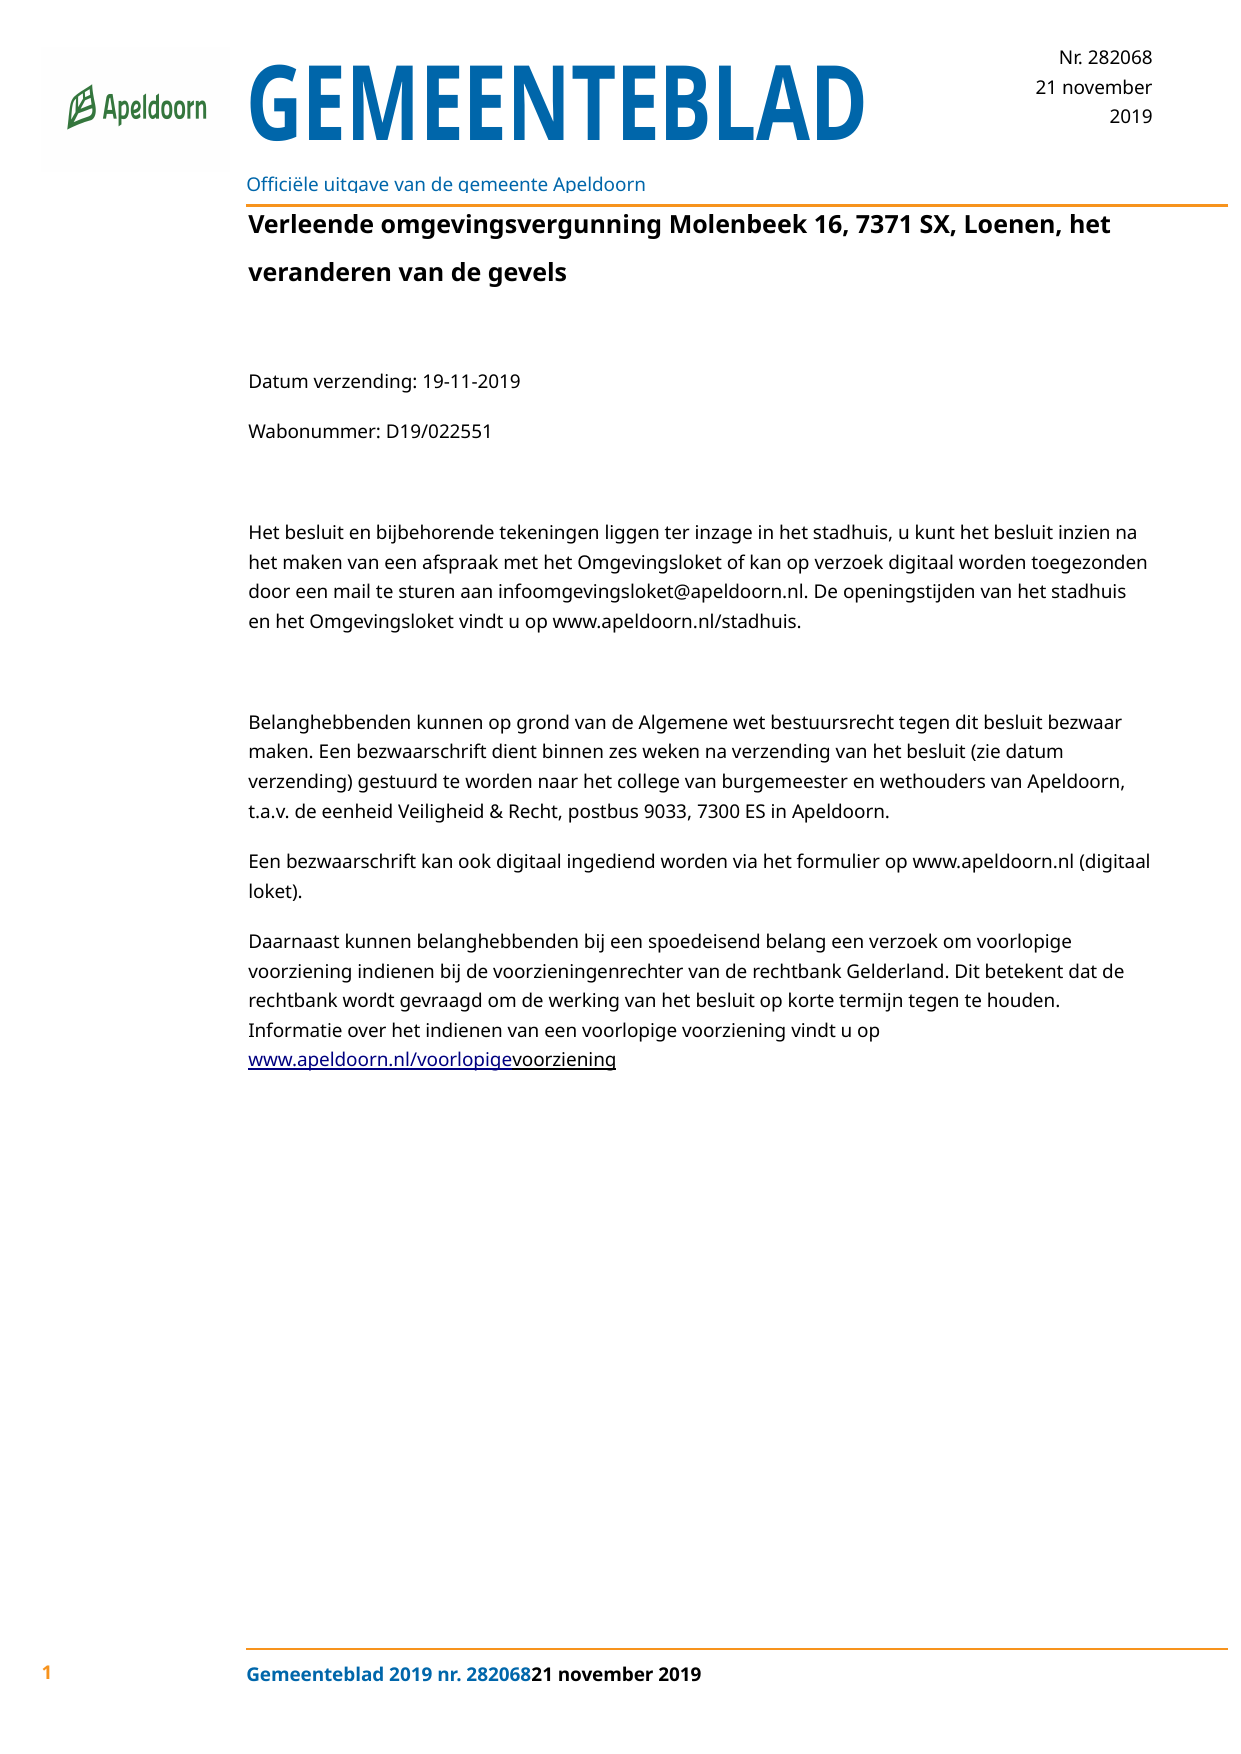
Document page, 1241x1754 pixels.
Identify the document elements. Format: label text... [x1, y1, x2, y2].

text Wabonummer: D19/022551 [248, 419, 1152, 444]
picture [41, 47, 231, 172]
text Belanghebbenden kunnen op grond van de Algemene wet bestuursrecht tegen dit besluit bezwaar maken. Een bezwaarschrift dient binnen zes weken na verzending van het besluit (zie datum verzending) gestuurd te worden naar het college van burgemeester en wethouders van Apeldoorn, t.a.v. de eenheid Veiligheid & Recht, postbus 9033, 7300 ES in Apeldoorn. [248, 709, 1152, 824]
text Datum verzending: 19-11-2019 [248, 368, 1152, 394]
text Daarnaast kunnen belanghebbenden bij een spoedeisend belang een verzoek om voorlopige voorziening indienen bij de voorzieningenrechter van de rechtbank Gelderland. Dit betekent dat de rechtbank wordt gevraagd om de werking van het besluit op korte termijn tegen te houden. Informatie over het indienen van een voorlopige voorziening vindt u op www.apeldoorn.nl/voorlopigevoorziening [248, 928, 1152, 1072]
text Verleende omgevingsvergunning Molenbeek 16, 7371 SX, Loenen, het veranderen van de gevels [248, 207, 1152, 288]
text Een bezwaarschrift kan ook digitaal ingediend worden via het formulier op www.apeldoorn.nl (digitaal loket). [248, 848, 1152, 904]
text Het besluit en bijbehorende tekeningen liggen ter inzage in het stadhuis, u kunt het besluit inzien na het maken van een afspraak met het Omgevingsloket of kan op verzoek digitaal worden toegezonden door een mail te sturen aan infoomgevingsloket@apeldoorn.nl. De openingstijden van het stadhuis en het Omgevingsloket vindt u op www.apeldoorn.nl/stadhuis. [248, 519, 1152, 634]
